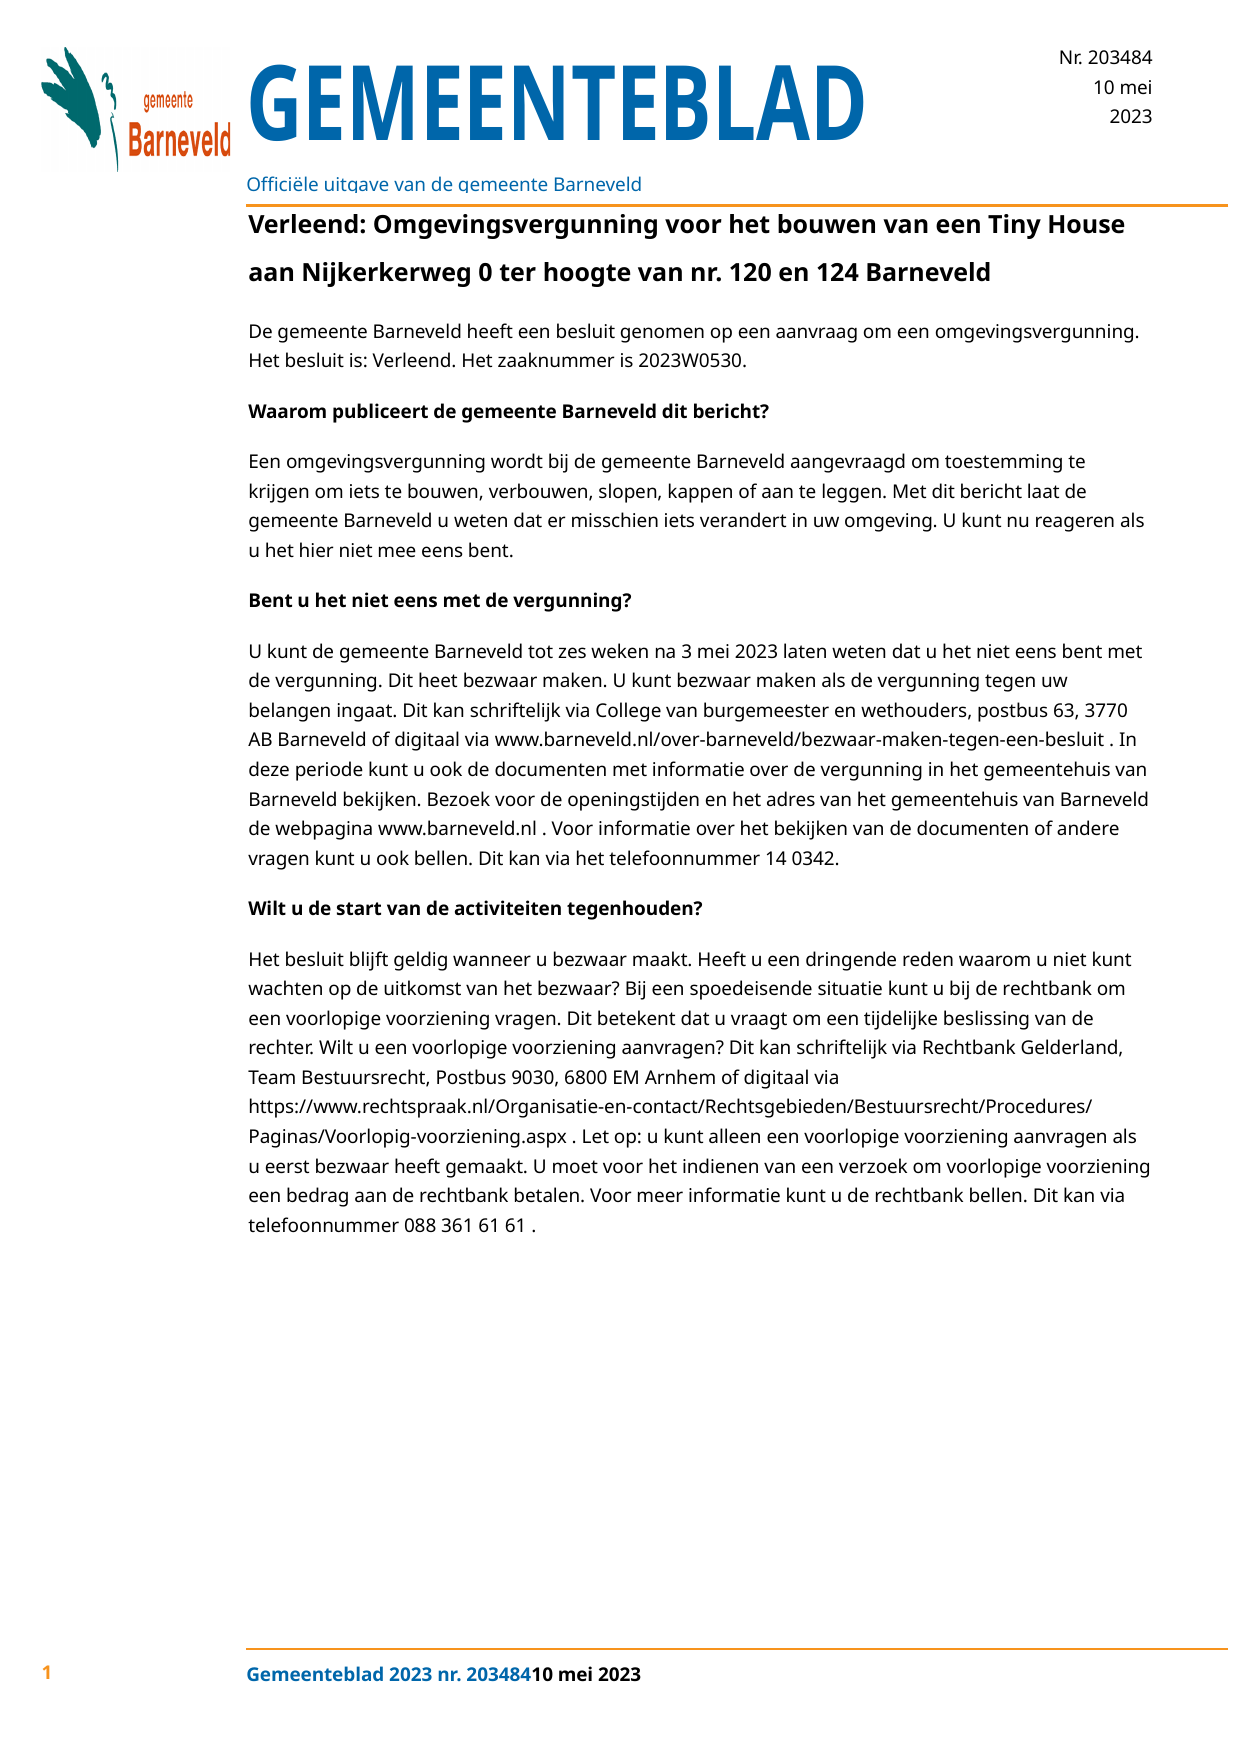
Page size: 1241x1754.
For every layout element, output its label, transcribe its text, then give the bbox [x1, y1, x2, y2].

text Een omgevingsvergunning wordt bij de gemeente Barneveld aangevraagd om toestemming te krijgen om iets te bouwen, verbouwen, slopen, kappen of aan te leggen. Met dit bericht laat de gemeente Barneveld u weten dat er misschien iets verandert in uw omgeving. U kunt nu reageren als u het hier niet mee eens bent. [248, 448, 1152, 563]
text Waarom publiceert de gemeente Barneveld dit bericht? [248, 398, 1152, 424]
text De gemeente Barneveld heeft een besluit genomen op een aanvraag om een omgevingsvergunning. Het besluit is: Verleend. Het zaaknummer is 2023W0530. [248, 318, 1152, 373]
picture [41, 47, 231, 172]
text Verleend: Omgevingsvergunning voor het bouwen van een Tiny House aan Nijkerkerweg 0 ter hoogte van nr. 120 en 124 Barneveld [248, 207, 1152, 288]
text Het besluit blijft geldig wanneer u bezwaar maakt. Heeft u een dringende reden waarom u niet kunt wachten op de uitkomst van het bezwaar? Bij een spoedeisende situatie kunt u bij de rechtbank om een voorlopige voorziening vragen. Dit betekent dat u vraagt om een tijdelijke beslissing van de rechter. Wilt u een voorlopige voorziening aanvragen? Dit kan schriftelijk via Rechtbank Gelderland, Team Bestuursrecht, Postbus 9030, 6800 EM Arnhem of digitaal via https://www.rechtspraak.nl/Organisatie-en-contact/Rechtsgebieden/Bestuursrecht/Procedures/Paginas/Voorlopig-voorziening.aspx . Let op: u kunt alleen een voorlopige voorziening aanvragen als u eerst bezwaar heeft gemaakt. U moet voor het indienen van een verzoek om voorlopige voorziening een bedrag aan de rechtbank betalen. Voor meer informatie kunt u de rechtbank bellen. Dit kan via telefoonnummer 088 361 61 61 . [248, 946, 1152, 1238]
text Wilt u de start van de activiteiten tegenhouden? [248, 895, 1152, 921]
text Bent u het niet eens met de vergunning? [248, 587, 1152, 613]
text U kunt de gemeente Barneveld tot zes weken na 3 mei 2023 laten weten dat u het niet eens bent met de vergunning. Dit heet bezwaar maken. U kunt bezwaar maken als de vergunning tegen uw belangen ingaat. Dit kan schriftelijk via College van burgemeester en wethouders, postbus 63, 3770 AB Barneveld of digitaal via www.barneveld.nl/over-barneveld/bezwaar-maken-tegen-een-besluit . In deze periode kunt u ook de documenten met informatie over de vergunning in het gemeentehuis van Barneveld bekijken. Bezoek voor de openingstijden en het adres van het gemeentehuis van Barneveld de webpagina www.barneveld.nl . Voor informatie over het bekijken van de documenten of andere vragen kunt u ook bellen. Dit kan via het telefoonnummer 14 0342. [248, 638, 1152, 871]
